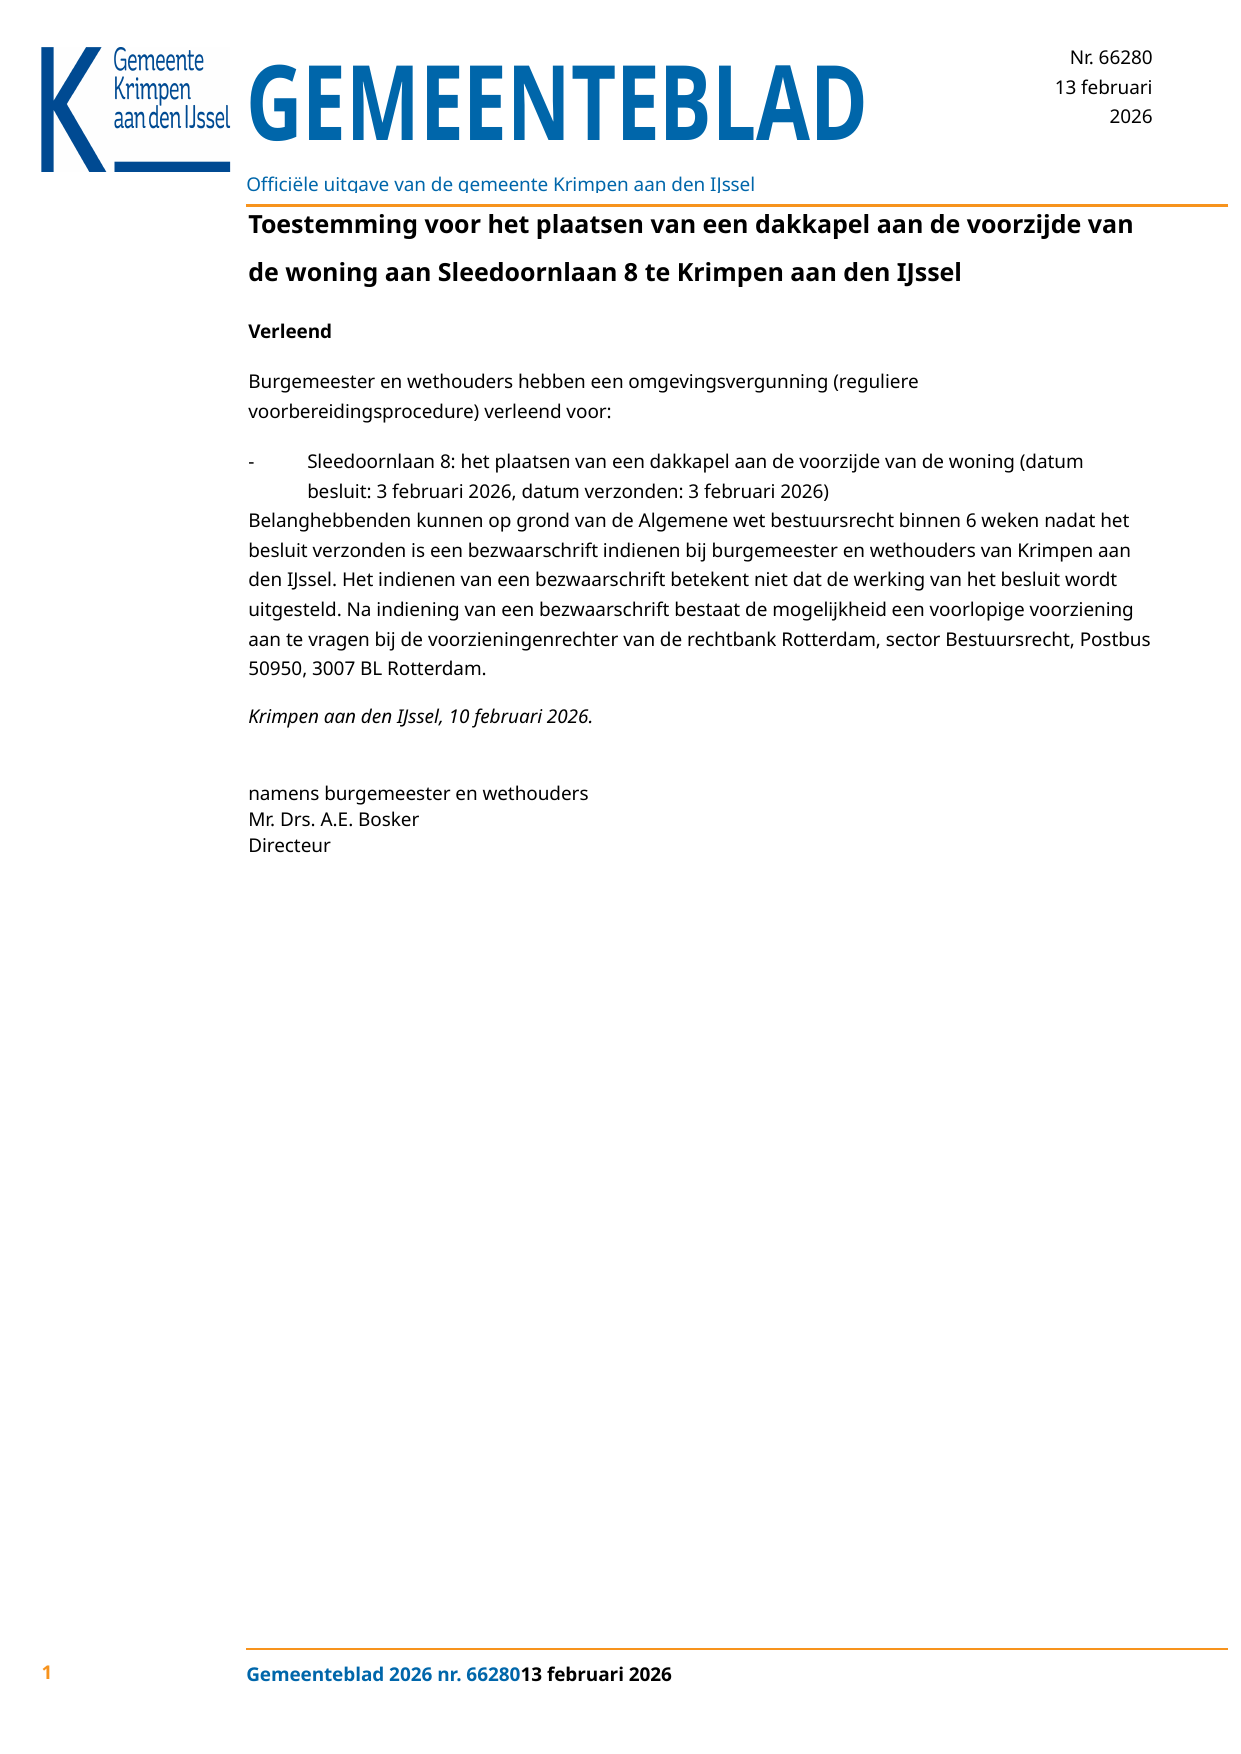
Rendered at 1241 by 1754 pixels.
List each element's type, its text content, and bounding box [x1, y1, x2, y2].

list Sleedoornlaan 8: het plaatsen van een dakkapel aan de voorzijde van de woning (datum besluit: 3 februari 2026, datum verzonden: 3 februari 2026) [248, 448, 1152, 504]
text Verleend [248, 318, 1152, 344]
text Krimpen aan den IJssel, 10 februari 2026. [248, 703, 1152, 729]
text Directeur [248, 832, 1152, 858]
text Burgemeester en wethouders hebben een omgevingsvergunning (reguliere voorbereidingsprocedure) verleend voor: [248, 368, 1152, 424]
text namens burgemeester en wethouders [248, 780, 1152, 806]
picture [41, 47, 231, 172]
text Mr. Drs. A.E. Bosker [248, 806, 1152, 832]
text Belanghebbenden kunnen op grond van de Algemene wet bestuursrecht binnen 6 weken nadat het besluit verzonden is een bezwaarschrift indienen bij burgemeester en wethouders van Krimpen aan den IJssel. Het indienen van een bezwaarschrift betekent niet dat de werking van het besluit wordt uitgesteld. Na indiening van een bezwaarschrift bestaat de mogelijkheid een voorlopige voorziening aan te vragen bij de voorzieningenrechter van de rechtbank Rotterdam, sector Bestuursrecht, Postbus 50950, 3007 BL Rotterdam. [248, 507, 1152, 681]
text Toestemming voor het plaatsen van een dakkapel aan de voorzijde van de woning aan Sleedoornlaan 8 te Krimpen aan den IJssel [248, 207, 1152, 288]
